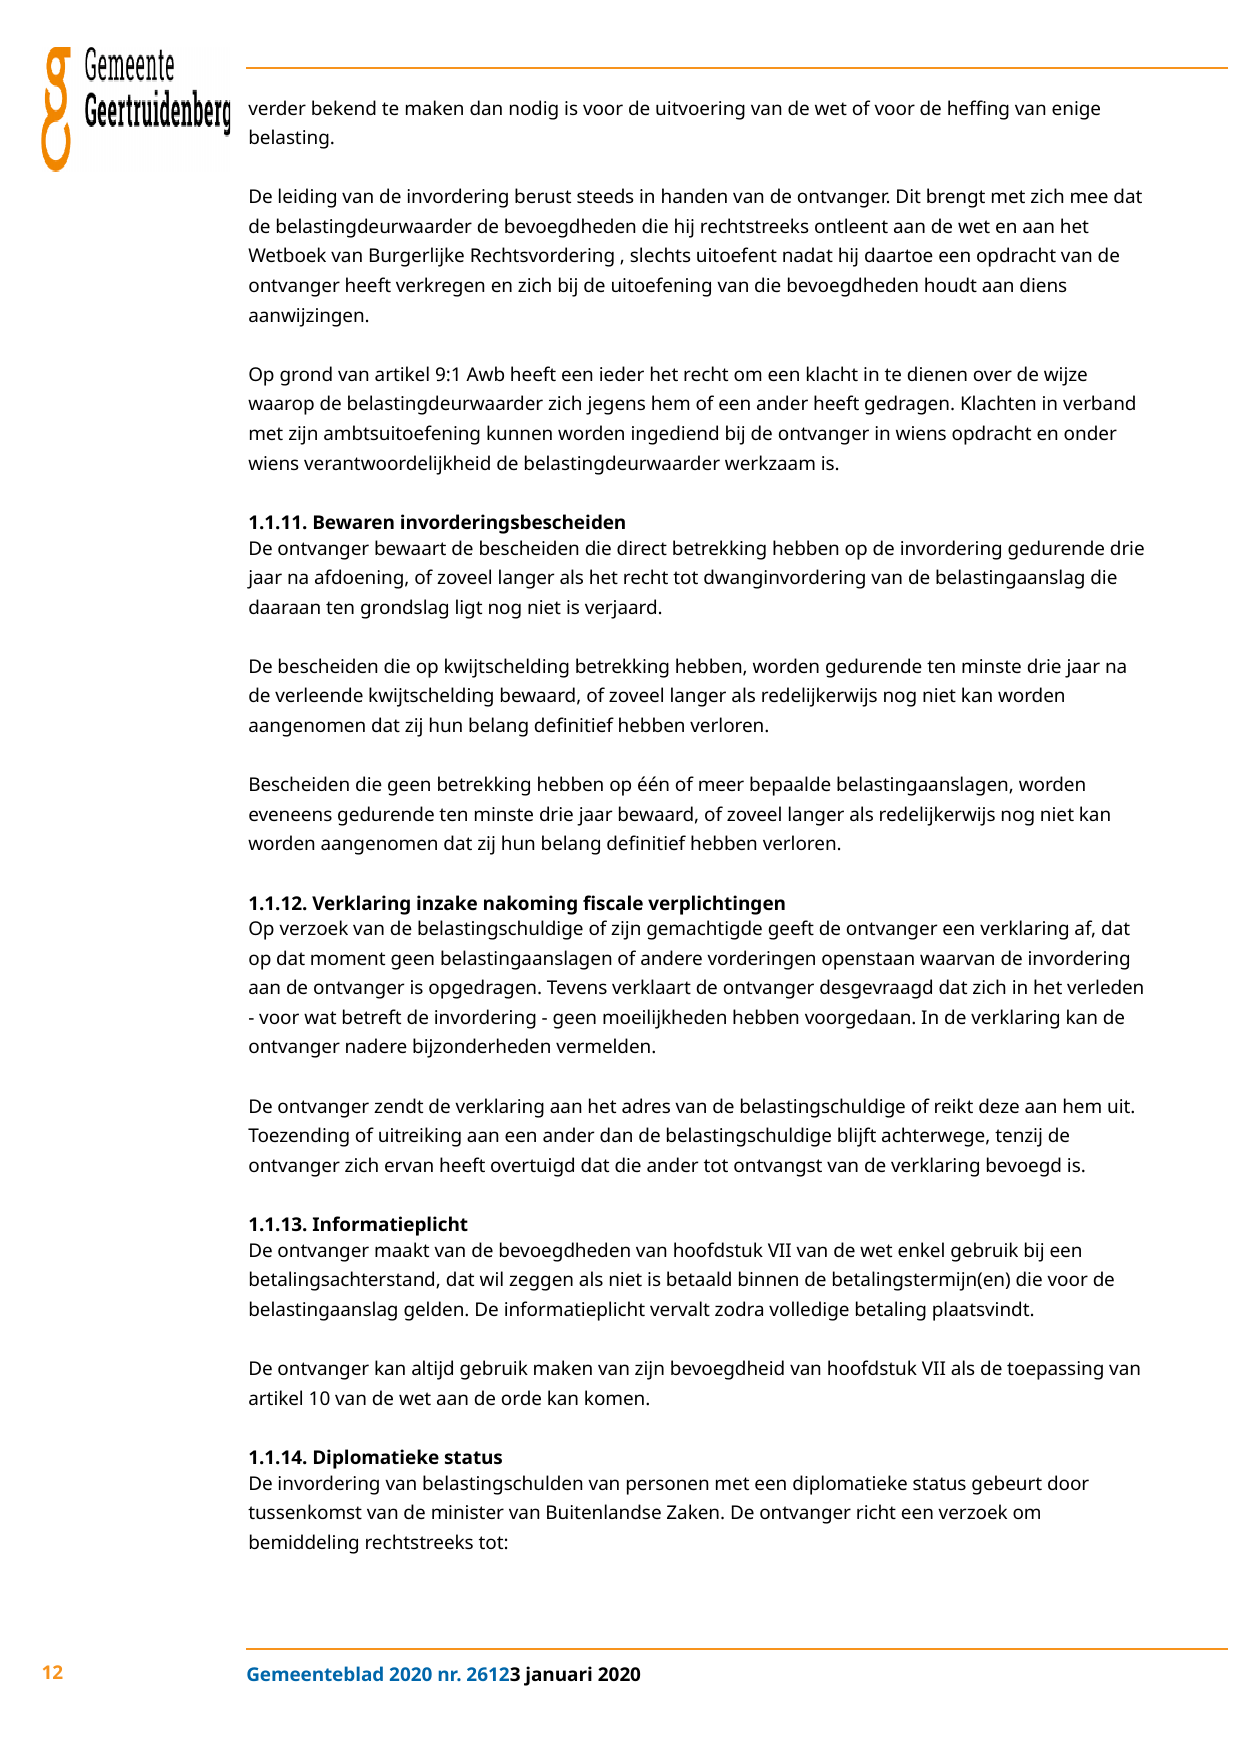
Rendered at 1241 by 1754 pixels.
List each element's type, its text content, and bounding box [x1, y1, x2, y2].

text De ontvanger zendt de verklaring aan het adres van de belastingschuldige of reikt deze aan hem uit. Toezending of uitreiking aan een ander dan de belastingschuldige blijft achterwege, tenzij de ontvanger zich ervan heeft overtuigd dat die ander tot ontvangst van de verklaring bevoegd is. [248, 1093, 1152, 1178]
text Bescheiden die geen betrekking hebben op één of meer bepaalde belastingaanslagen, worden eveneens gedurende ten minste drie jaar bewaard, of zoveel langer als redelijkerwijs nog niet kan worden aangenomen dat zij hun belang definitief hebben verloren. [248, 771, 1152, 856]
text 1.1.11. Bewaren invorderingsbescheiden [248, 509, 1152, 535]
text Op verzoek van de belastingschuldige of zijn gemachtigde geeft de ontvanger een verklaring af, dat op dat moment geen belastingaanslagen of andere vorderingen openstaan waarvan de invordering aan de ontvanger is opgedragen. Tevens verklaart de ontvanger desgevraagd dat zich in het verleden - voor wat betreft de invordering - geen moeilijkheden hebben voorgedaan. In de verklaring kan de ontvanger nadere bijzonderheden vermelden. [248, 915, 1152, 1059]
text - verder bekend te maken dan nodig is voor de uitvoering van de wet of voor de heffing van enige belasting. [248, 95, 1152, 150]
picture [41, 47, 231, 172]
text De ontvanger kan altijd gebruik maken van zijn bevoegdheid van hoofdstuk VII als de toepassing van artikel 10 van de wet aan de orde kan komen. [248, 1355, 1152, 1411]
text 1.1.13. Informatieplicht [248, 1211, 1152, 1237]
text 1.1.14. Diplomatieke status [248, 1444, 1152, 1470]
text 1.1.12. Verklaring inzake nakoming fiscale verplichtingen [248, 890, 1152, 915]
text De ontvanger bewaart de bescheiden die direct betrekking hebben op de invordering gedurende drie jaar na afdoening, of zoveel langer als het recht tot dwanginvordering van de belastingaanslag die daaraan ten grondslag ligt nog niet is verjaard. [248, 535, 1152, 619]
text De invordering van belastingschulden van personen met een diplomatieke status gebeurt door tussenkomst van de minister van Buitenlandse Zaken. De ontvanger richt een verzoek om bemiddeling rechtstreeks tot: [248, 1470, 1152, 1555]
text De ontvanger maakt van de bevoegdheden van hoofdstuk VII van de wet enkel gebruik bij een betalingsachterstand, dat wil zeggen als niet is betaald binnen de betalingstermijn(en) die voor de belastingaanslag gelden. De informatieplicht vervalt zodra volledige betaling plaatsvindt. [248, 1237, 1152, 1322]
text De bescheiden die op kwijtschelding betrekking hebben, worden gedurende ten minste drie jaar na de verleende kwijtschelding bewaard, of zoveel langer als redelijkerwijs nog niet kan worden aangenomen dat zij hun belang definitief hebben verloren. [248, 653, 1152, 738]
text Op grond van artikel 9:1 Awb heeft een ieder het recht om een klacht in te dienen over de wijze waarop de belastingdeurwaarder zich jegens hem of een ander heeft gedragen. Klachten in verband met zijn ambtsuitoefening kunnen worden ingediend bij de ontvanger in wiens opdracht en onder wiens verantwoordelijkheid de belastingdeurwaarder werkzaam is. [248, 361, 1152, 476]
text De leiding van de invordering berust steeds in handen van de ontvanger. Dit brengt met zich mee dat de belastingdeurwaarder de bevoegdheden die hij rechtstreeks ontleent aan de wet en aan het Wetboek van Burgerlijke Rechtsvordering , slechts uitoefent nadat hij daartoe een opdracht van de ontvanger heeft verkregen en zich bij de uitoefening van die bevoegdheden houdt aan diens aanwijzingen. [248, 183, 1152, 328]
